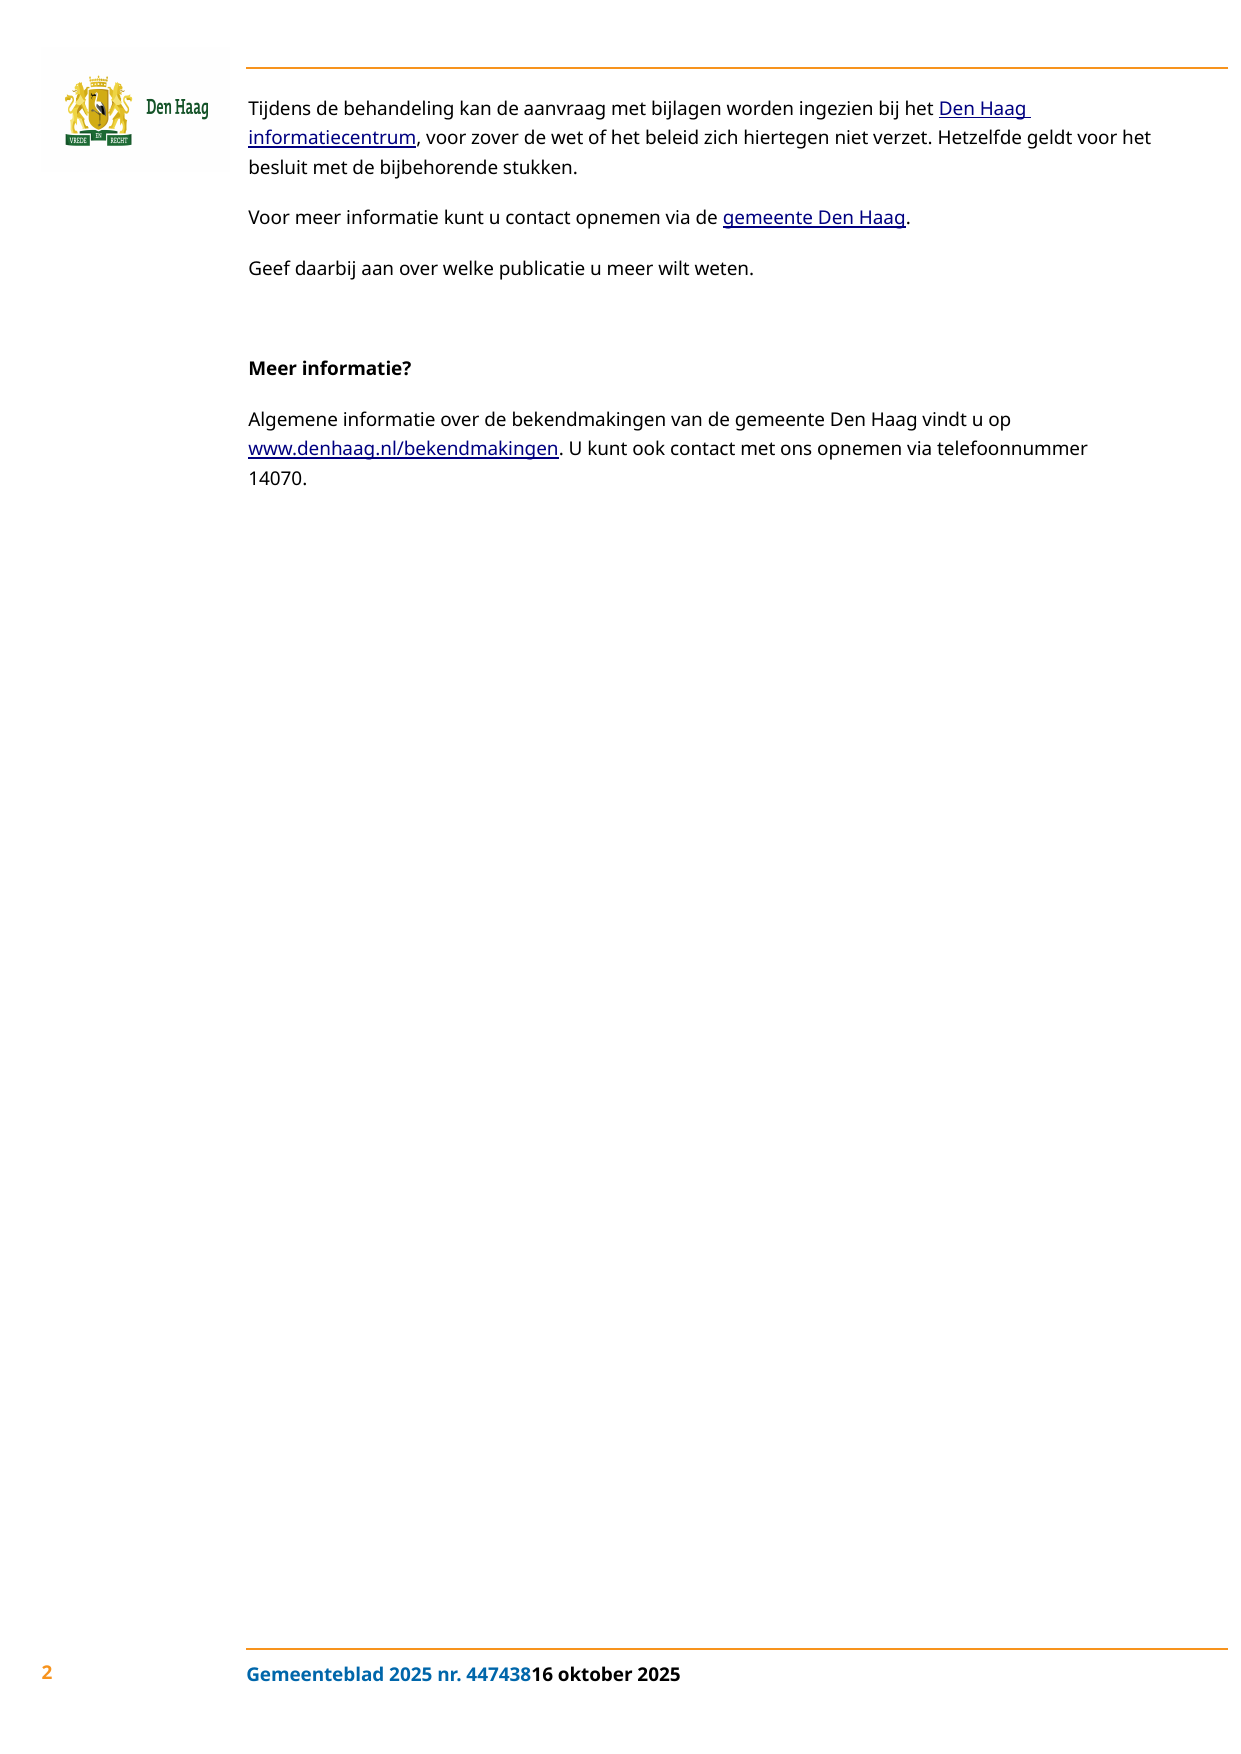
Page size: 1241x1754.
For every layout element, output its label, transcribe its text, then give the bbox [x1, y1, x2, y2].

text Geef daarbij aan over welke publicatie u meer wilt weten. [248, 255, 1152, 281]
text Tijdens de behandeling kan de aanvraag met bijlagen worden ingezien bij het Den Haag informatiecentrum, voor zover de wet of het beleid zich hiertegen niet verzet. Hetzelfde geldt voor het besluit met de bijbehorende stukken. [248, 95, 1152, 180]
text Voor meer informatie kunt u contact opnemen via de gemeente Den Haag. [248, 204, 1152, 230]
text Meer informatie? [248, 356, 1152, 381]
text Algemene informatie over de bekendmakingen van de gemeente Den Haag vindt u op www.denhaag.nl/bekendmakingen. U kunt ook contact met ons opnemen via telefoonnummer 14070. [248, 406, 1152, 491]
picture [41, 47, 231, 172]
